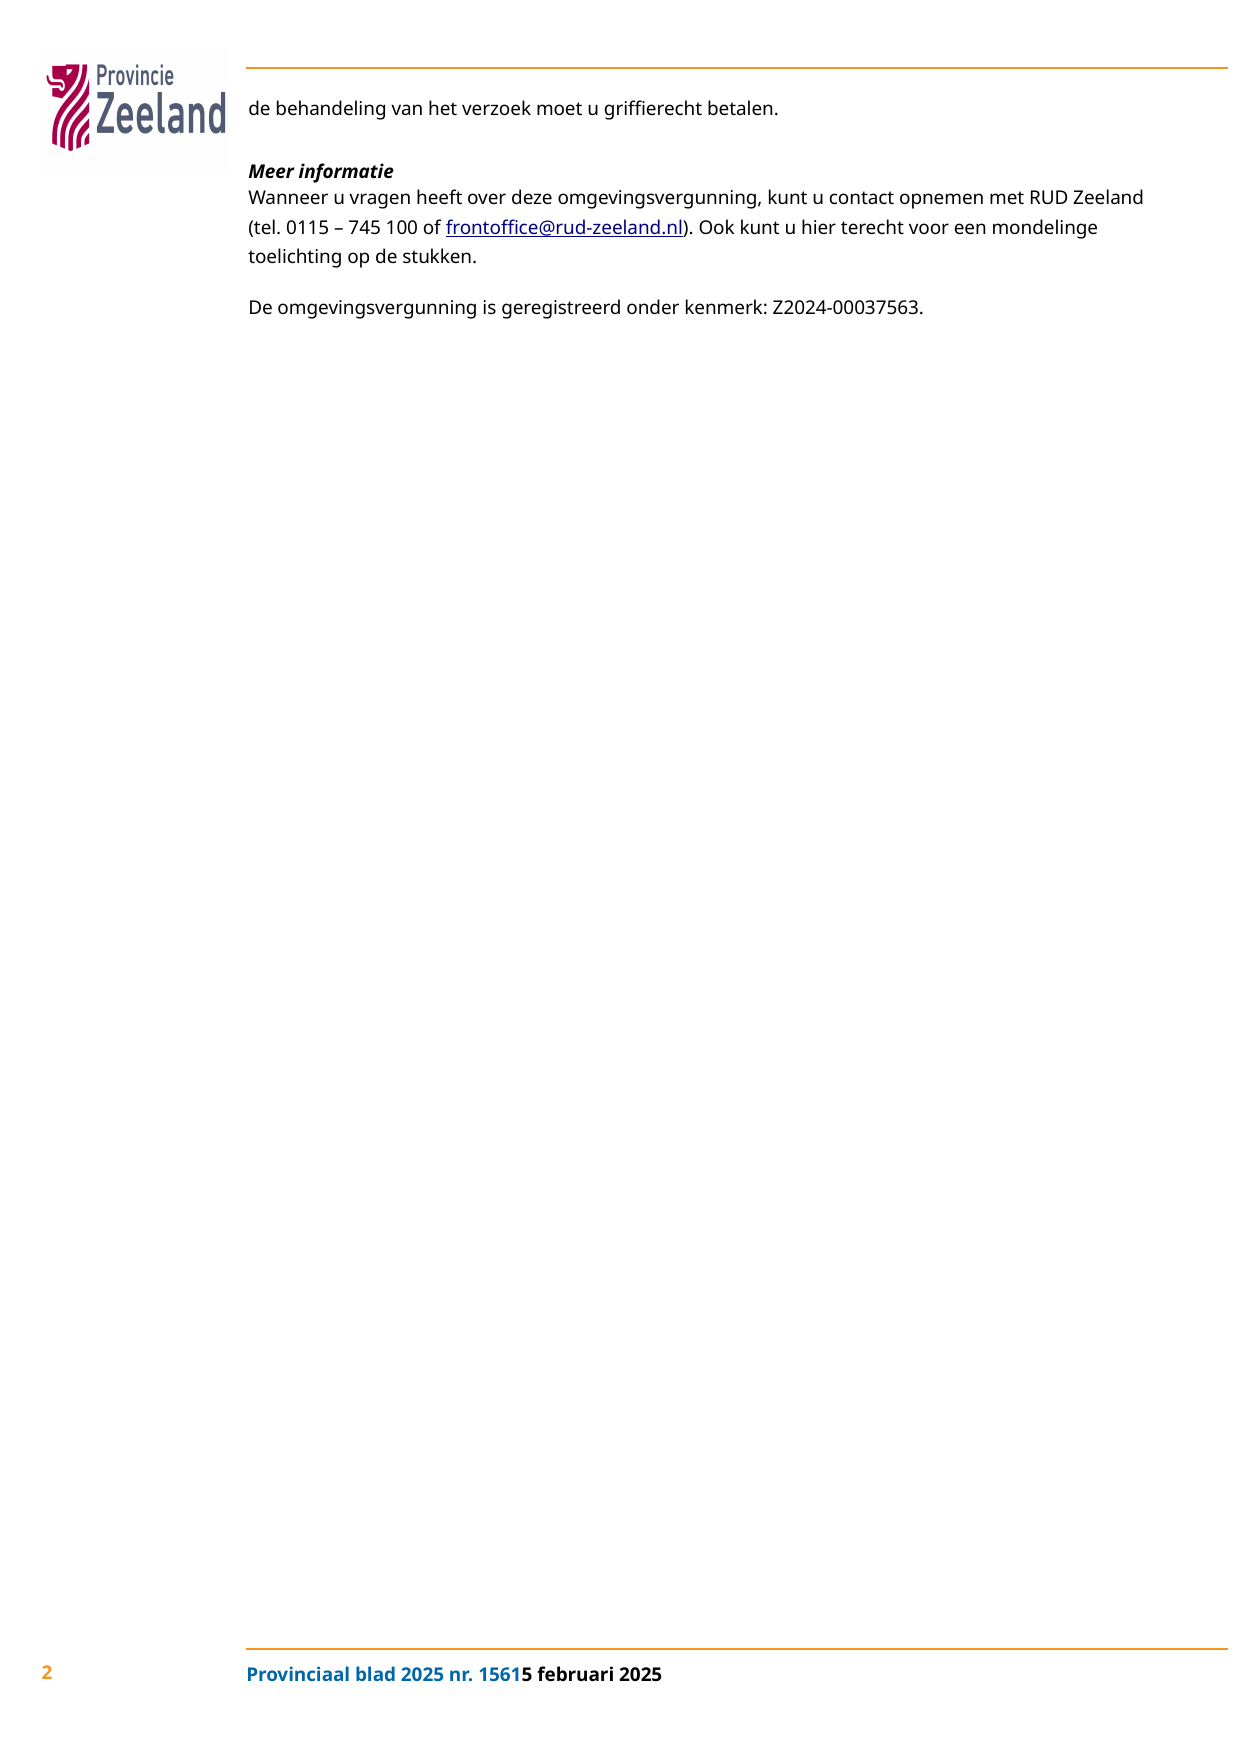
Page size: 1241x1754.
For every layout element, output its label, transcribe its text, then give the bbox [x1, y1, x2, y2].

text de behandeling van het verzoek moet u griffierecht betalen. [248, 95, 1152, 121]
picture [41, 47, 231, 172]
text Wanneer u vragen heeft over deze omgevingsvergunning, kunt u contact opnemen met RUD Zeeland (tel. 0115 – 745 100 of frontoffice@rud-zeeland.nl). Ook kunt u hier terecht voor een mondelinge toelichting op de stukken. [248, 184, 1152, 269]
text Meer informatie [248, 159, 1152, 184]
text De omgevingsvergunning is geregistreerd onder kenmerk: Z2024-00037563. [248, 294, 1152, 320]
